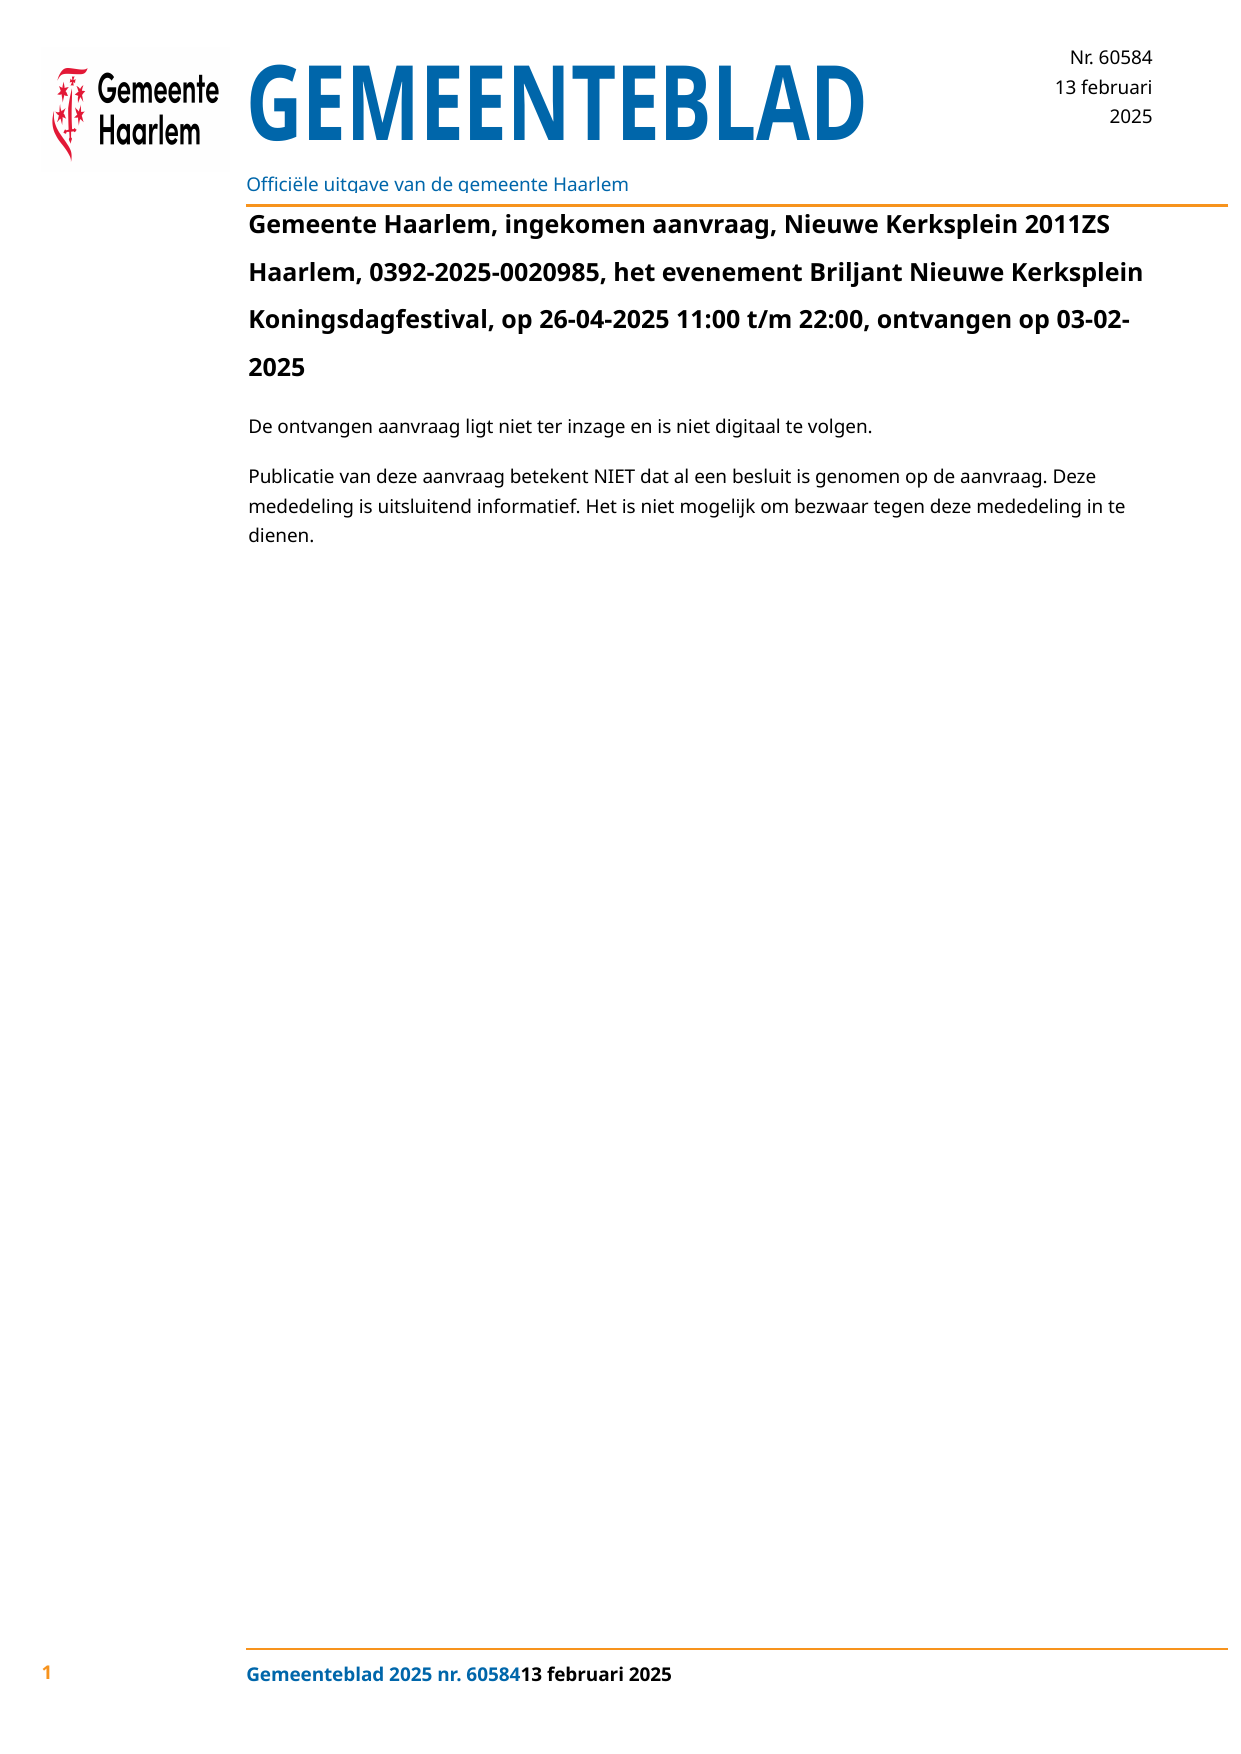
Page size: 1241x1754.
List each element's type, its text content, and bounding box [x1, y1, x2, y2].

text De ontvangen aanvraag ligt niet ter inzage en is niet digitaal te volgen. [248, 413, 1152, 439]
picture [41, 47, 231, 172]
text Gemeente Haarlem, ingekomen aanvraag, Nieuwe Kerksplein 2011ZS Haarlem, 0392-2025-0020985, het evenement Briljant Nieuwe Kerksplein Koningsdagfestival, op 26-04-2025 11:00 t/m 22:00, ontvangen op 03-02-2025 [248, 207, 1152, 384]
text Publicatie van deze aanvraag betekent NIET dat al een besluit is genomen op de aanvraag. Deze mededeling is uitsluitend informatief. Het is niet mogelijk om bezwaar tegen deze mededeling in te dienen. [248, 463, 1152, 548]
